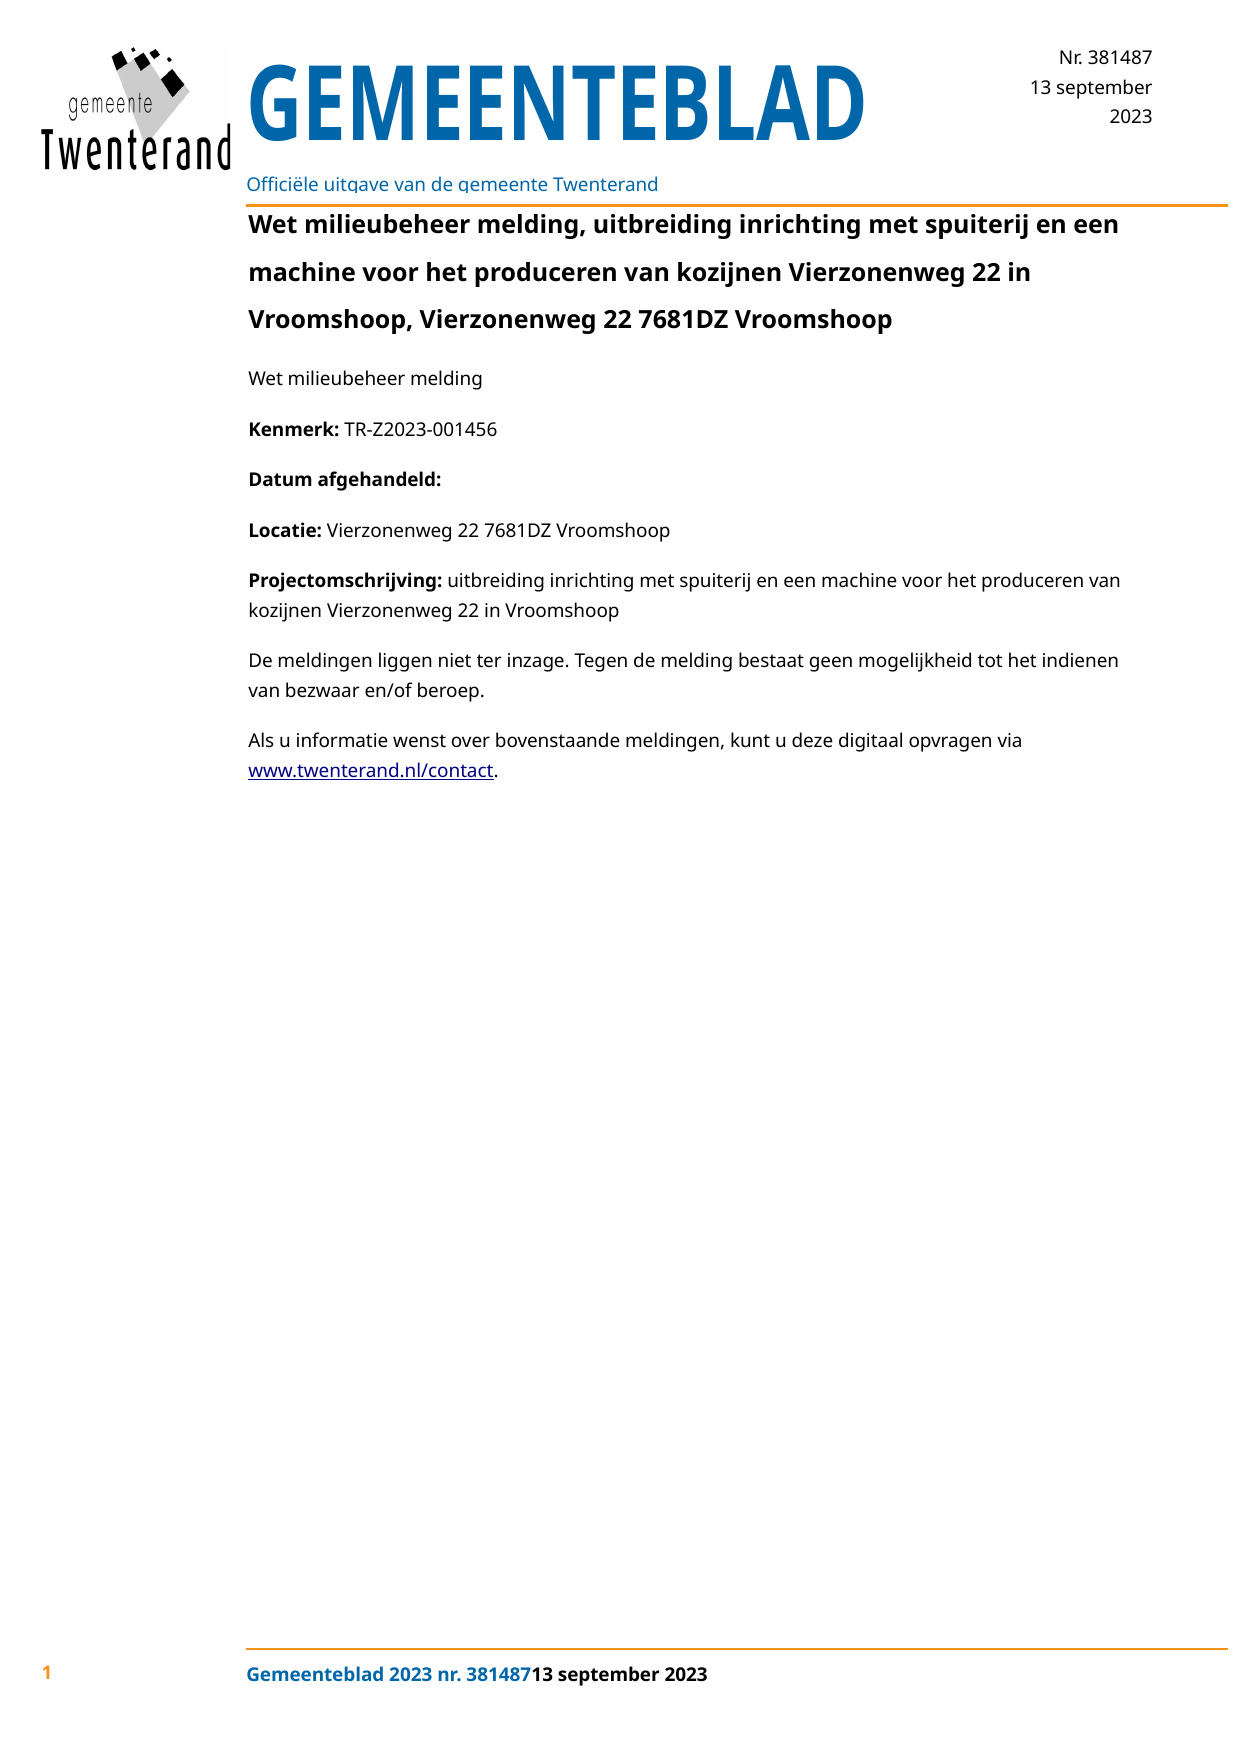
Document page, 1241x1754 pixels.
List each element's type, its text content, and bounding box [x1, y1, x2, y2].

text Wet milieubeheer melding, uitbreiding inrichting met spuiterij en een machine voor het produceren van kozijnen Vierzonenweg 22 in Vroomshoop, Vierzonenweg 22 7681DZ Vroomshoop [248, 207, 1152, 336]
text Locatie: Vierzonenweg 22 7681DZ Vroomshoop [248, 517, 1152, 542]
text De meldingen liggen niet ter inzage. Tegen de melding bestaat geen mogelijkheid tot het indienen van bezwaar en/of beroep. [248, 647, 1152, 702]
text Als u informatie wenst over bovenstaande meldingen, kunt u deze digitaal opvragen via www.twenterand.nl/contact. [248, 727, 1152, 782]
text Wet milieubeheer melding [248, 366, 1152, 391]
text Datum afgehandeld: [248, 466, 1152, 492]
picture [41, 47, 231, 172]
text Projectomschrijving: uitbreiding inrichting met spuiterij en een machine voor het produceren van kozijnen Vierzonenweg 22 in Vroomshoop [248, 567, 1152, 622]
text Kenmerk: TR-Z2023-001456 [248, 416, 1152, 442]
